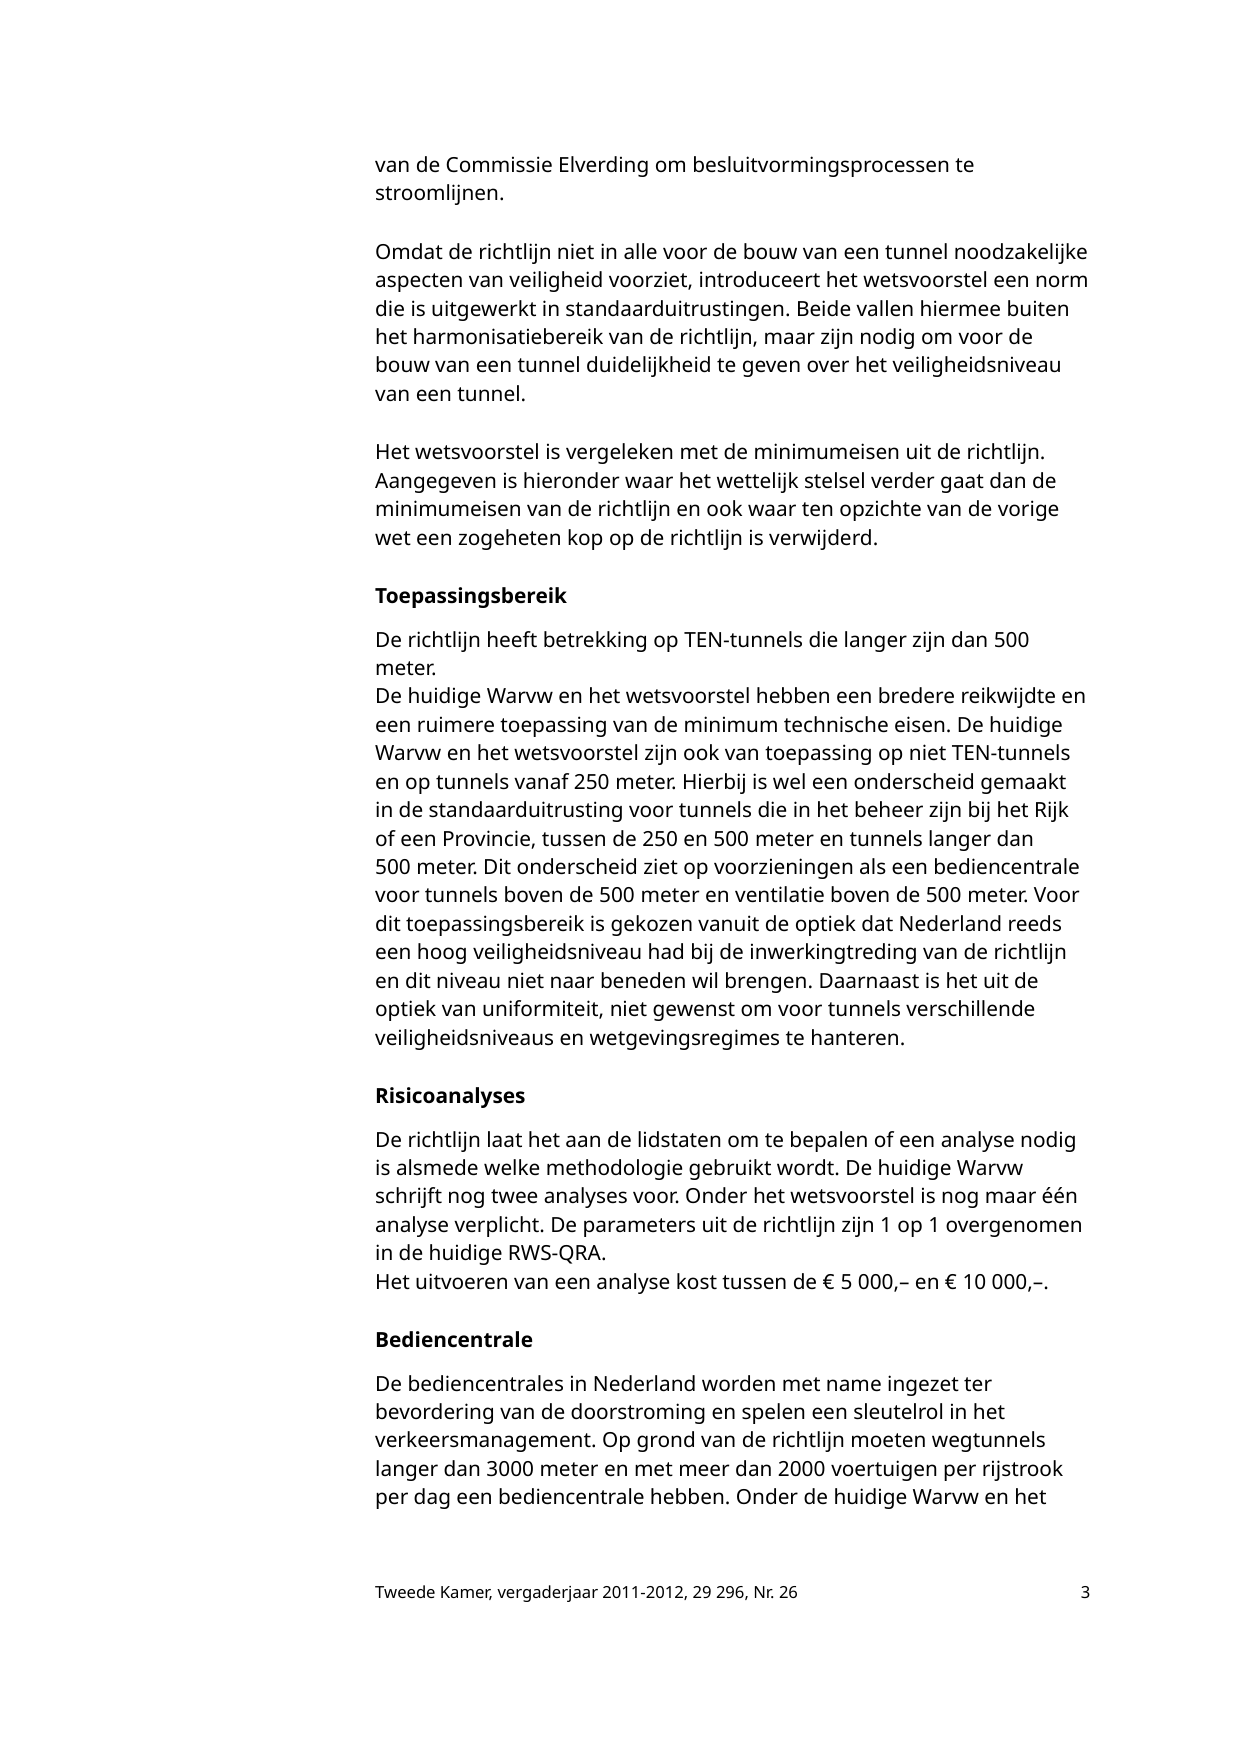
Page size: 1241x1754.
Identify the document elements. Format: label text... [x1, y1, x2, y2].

text Het uitvoeren van een analyse kost tussen de € 5 000,– en € 10 000,–. [375, 1267, 1090, 1295]
text De richtlijn laat het aan de lidstaten om te bepalen of een analyse nodig is alsmede welke methodologie gebruikt wordt. De huidige Warvw schrijft nog twee analyses voor. Onder het wetsvoorstel is nog maar één analyse verplicht. De parameters uit de richtlijn zijn 1 op 1 overgenomen in de huidige RWS-QRA. [375, 1125, 1090, 1267]
text De richtlijn heeft betrekking op TEN-tunnels die langer zijn dan 500 meter. [375, 625, 1090, 682]
text Toepassingsbereik [375, 581, 1090, 610]
text De huidige Warvw en het wetsvoorstel hebben een bredere reikwijdte en een ruimere toepassing van de minimum technische eisen. De huidige Warvw en het wetsvoorstel zijn ook van toepassing op niet TEN-tunnels en op tunnels vanaf 250 meter. Hierbij is wel een onderscheid gemaakt in de standaarduitrusting voor tunnels die in het beheer zijn bij het Rijk of een Provincie, tussen de 250 en 500 meter en tunnels langer dan 500 meter. Dit onderscheid ziet op voorzieningen als een bediencentrale voor tunnels boven de 500 meter en ventilatie boven de 500 meter. Voor dit toepassingsbereik is gekozen vanuit de optiek dat Nederland reeds een hoog veiligheidsniveau had bij de inwerkingtreding van de richtlijn en dit niveau niet naar beneden wil brengen. Daarnaast is het uit de optiek van uniformiteit, niet gewenst om voor tunnels verschillende veiligheidsniveaus en wetgevingsregimes te hanteren. [375, 682, 1090, 1051]
text Bediencentrale [375, 1325, 1090, 1354]
text Omdat de richtlijn niet in alle voor de bouw van een tunnel noodzakelijke aspecten van veiligheid voorziet, introduceert het wetsvoorstel een norm die is uitgewerkt in standaarduitrustingen. Beide vallen hiermee buiten het harmonisatiebereik van de richtlijn, maar zijn nodig om voor de bouw van een tunnel duidelijkheid te geven over het veiligheidsniveau van een tunnel. [375, 237, 1090, 407]
text Het wetsvoorstel is vergeleken met de minimumeisen uit de richtlijn. Aangegeven is hieronder waar het wettelijk stelsel verder gaat dan de minimumeisen van de richtlijn en ook waar ten opzichte van de vorige wet een zogeheten kop op de richtlijn is verwijderd. [375, 437, 1090, 551]
text Risicoanalyses [375, 1081, 1090, 1110]
text De bediencentrales in Nederland worden met name ingezet ter bevordering van de doorstroming en spelen een sleutelrol in het verkeersmanagement. Op grond van de richtlijn moeten wegtunnels langer dan 3000 meter en met meer dan 2000 voertuigen per rijstrook per dag een bediencentrale hebben. Onder de huidige Warvw en het [375, 1369, 1090, 1511]
text van de Commissie Elverding om besluitvormingsprocessen te stroomlijnen. [375, 150, 1090, 207]
